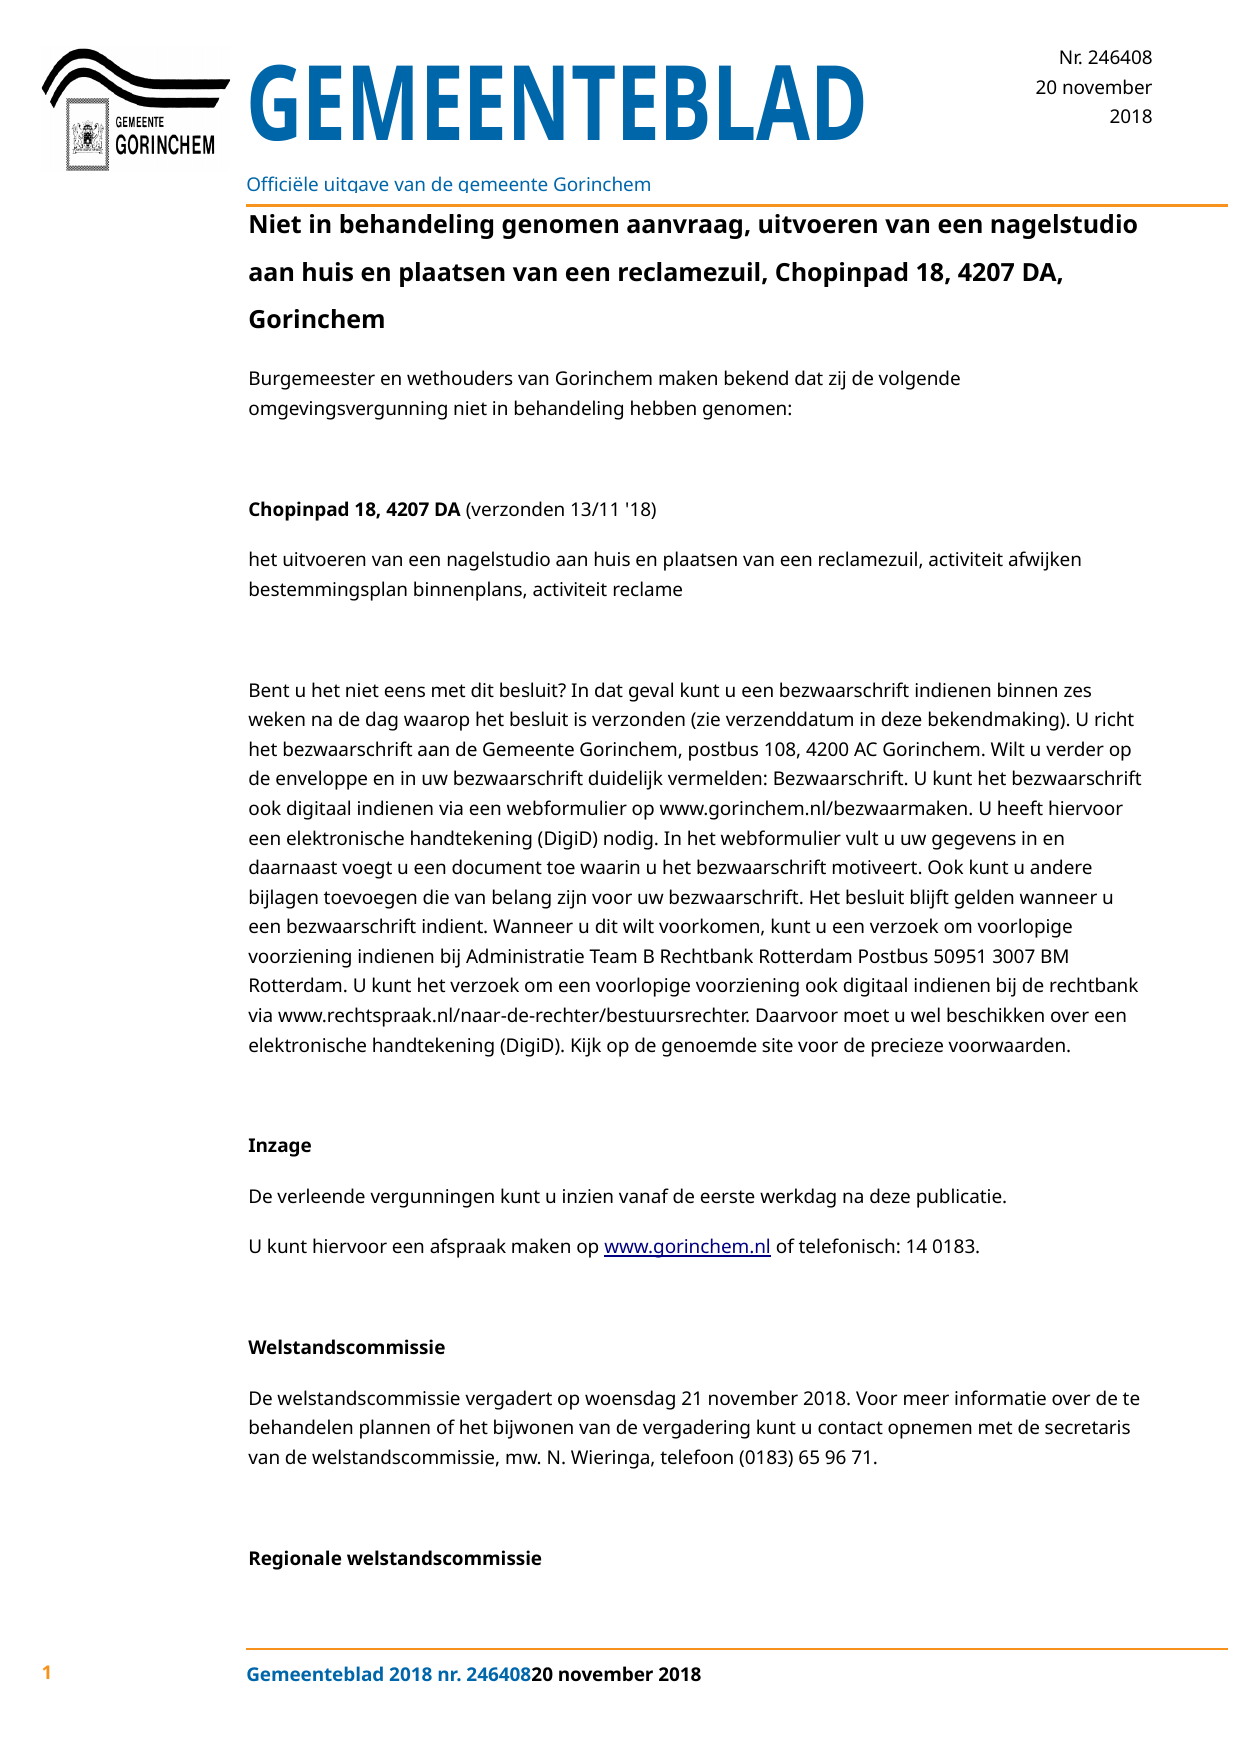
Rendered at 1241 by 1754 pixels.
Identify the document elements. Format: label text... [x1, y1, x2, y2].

text Inzage [248, 1133, 1152, 1158]
text De welstandscommissie vergadert op woensdag 21 november 2018. Voor meer informatie over de te behandelen plannen of het bijwonen van de vergadering kunt u contact opnemen met de secretaris van de welstandscommissie, mw. N. Wieringa, telefoon (0183) 65 96 71. [248, 1385, 1152, 1469]
text Regionale welstandscommissie [248, 1545, 1152, 1570]
picture [41, 47, 231, 172]
text U kunt hiervoor een afspraak maken op www.gorinchem.nl of telefonisch: 14 0183. [248, 1233, 1152, 1259]
text Burgemeester en wethouders van Gorinchem maken bekend dat zij de volgende omgevingsvergunning niet in behandeling hebben genomen: [248, 366, 1152, 421]
text Welstandscommissie [248, 1334, 1152, 1360]
text De verleende vergunningen kunt u inzien vanaf de eerste werkdag na deze publicatie. [248, 1183, 1152, 1209]
text Chopinpad 18, 4207 DA (verzonden 13/11 '18) [248, 496, 1152, 522]
text het uitvoeren van een nagelstudio aan huis en plaatsen van een reclamezuil, activiteit afwijken bestemmingsplan binnenplans, activiteit reclame [248, 546, 1152, 602]
text Niet in behandeling genomen aanvraag, uitvoeren van een nagelstudio aan huis en plaatsen van een reclamezuil, Chopinpad 18, 4207 DA, Gorinchem [248, 207, 1152, 336]
text Bent u het niet eens met dit besluit? In dat geval kunt u een bezwaarschrift indienen binnen zes weken na de dag waarop het besluit is verzonden (zie verzenddatum in deze bekendmaking). U richt het bezwaarschrift aan de Gemeente Gorinchem, postbus 108, 4200 AC Gorinchem. Wilt u verder op de enveloppe en in uw bezwaarschrift duidelijk vermelden: Bezwaarschrift. U kunt het bezwaarschrift ook digitaal indienen via een webformulier op www.gorinchem.nl/bezwaarmaken. U heeft hiervoor een elektronische handtekening (DigiD) nodig. In het webformulier vult u uw gegevens in en daarnaast voegt u een document toe waarin u het bezwaarschrift motiveert. Ook kunt u andere bijlagen toevoegen die van belang zijn voor uw bezwaarschrift. Het besluit blijft gelden wanneer u een bezwaarschrift indient. Wanneer u dit wilt voorkomen, kunt u een verzoek om voorlopige voorziening indienen bij Administratie Team B Rechtbank Rotterdam Postbus 50951 3007 BM Rotterdam. U kunt het verzoek om een voorlopige voorziening ook digitaal indienen bij de rechtbank via www.rechtspraak.nl/naar-de-rechter/bestuursrechter. Daarvoor moet u wel beschikken over een elektronische handtekening (DigiD). Kijk op de genoemde site voor de precieze voorwaarden. [248, 677, 1152, 1057]
